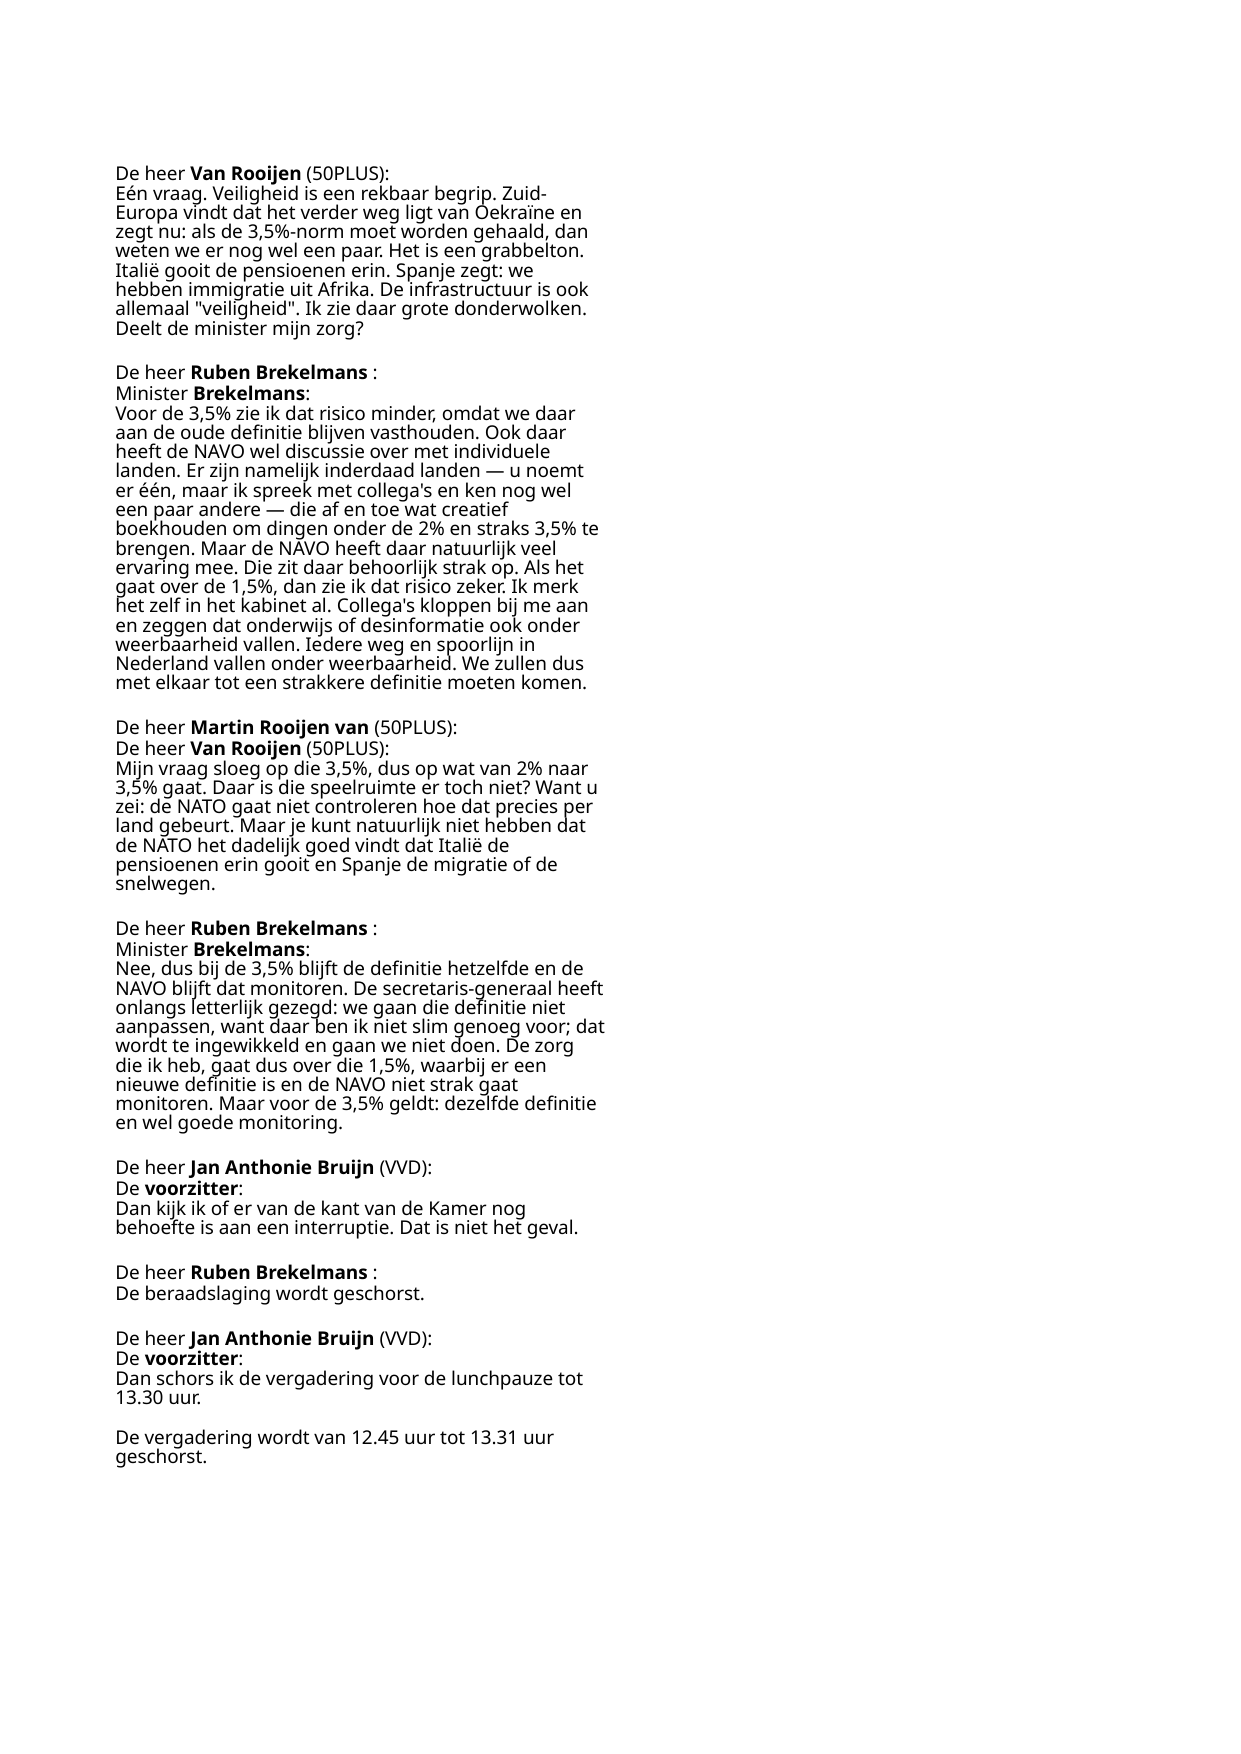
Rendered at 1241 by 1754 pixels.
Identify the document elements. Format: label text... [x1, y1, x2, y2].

text De heer Van Rooijen (50PLUS): [115, 165, 605, 184]
text De vergadering wordt van 12.45 uur tot 13.31 uur geschorst. [115, 1429, 605, 1468]
text De heer Van Rooijen (50PLUS): [115, 740, 605, 759]
text De beraadslaging wordt geschorst. [115, 1284, 605, 1304]
text De heer Jan Anthonie Bruijn (VVD): [115, 1154, 605, 1180]
text De heer Jan Anthonie Bruijn (VVD): [115, 1325, 605, 1350]
text Mijn vraag sloeg op die 3,5%, dus op wat van 2% naar 3,5% gaat. Daar is die speelruimte er toch niet? Want u zei: de NATO gaat niet controleren hoe dat precies per land gebeurt. Maar je kunt natuurlijk niet hebben dat de NATO het dadelijk goed vindt dat Italië de pensioenen erin gooit en Spanje de migratie of de snelwegen. [115, 759, 605, 894]
text De heer Martin Rooijen van (50PLUS): [115, 714, 605, 740]
text Minister Brekelmans: [115, 941, 605, 960]
text De voorzitter: [115, 1350, 605, 1370]
text Dan kijk ik of er van de kant van de Kamer nog behoefte is aan een interruptie. Dat is niet het geval. [115, 1199, 605, 1238]
text Nee, dus bij de 3,5% blijft de definitie hetzelfde en de NAVO blijft dat monitoren. De secretaris-generaal heeft onlangs letterlijk gezegd: we gaan die definitie niet aanpassen, want daar ben ik niet slim genoeg voor; dat wordt te ingewikkeld en gaan we niet doen. De zorg die ik heb, gaat dus over die 1,5%, waarbij er een nieuwe definitie is en de NAVO niet strak gaat monitoren. Maar voor de 3,5% geldt: dezelfde definitie en wel goede monitoring. [115, 960, 605, 1134]
text De heer Ruben Brekelmans : [115, 1259, 605, 1284]
text Eén vraag. Veiligheid is een rekbaar begrip. Zuid-Europa vindt dat het verder weg ligt van Oekraïne en zegt nu: als de 3,5%-norm moet worden gehaald, dan weten we er nog wel een paar. Het is een grabbelton. Italië gooit de pensioenen erin. Spanje zegt: we hebben immigratie uit Afrika. De infrastructuur is ook allemaal "veiligheid". Ik zie daar grote donderwolken. Deelt de minister mijn zorg? [115, 184, 605, 339]
text De voorzitter: [115, 1180, 605, 1199]
text Voor de 3,5% zie ik dat risico minder, omdat we daar aan de oude definitie blijven vasthouden. Ook daar heeft de NAVO wel discussie over met individuele landen. Er zijn namelijk inderdaad landen — u noemt er één, maar ik spreek met collega's en ken nog wel een paar andere — die af en toe wat creatief boekhouden om dingen onder de 2% en straks 3,5% te brengen. Maar de NAVO heeft daar natuurlijk veel ervaring mee. Die zit daar behoorlijk strak op. Als het gaat over de 1,5%, dan zie ik dat risico zeker. Ik merk het zelf in het kabinet al. Collega's kloppen bij me aan en zeggen dat onderwijs of desinformatie ook onder weerbaarheid vallen. Iedere weg en spoorlijn in Nederland vallen onder weerbaarheid. We zullen dus met elkaar tot een strakkere definitie moeten komen. [115, 404, 605, 694]
text Dan schors ik de vergadering voor de lunchpauze tot 13.30 uur. [115, 1370, 605, 1408]
text De heer Ruben Brekelmans : [115, 915, 605, 941]
text Minister Brekelmans: [115, 385, 605, 404]
text De heer Ruben Brekelmans : [115, 359, 605, 385]
